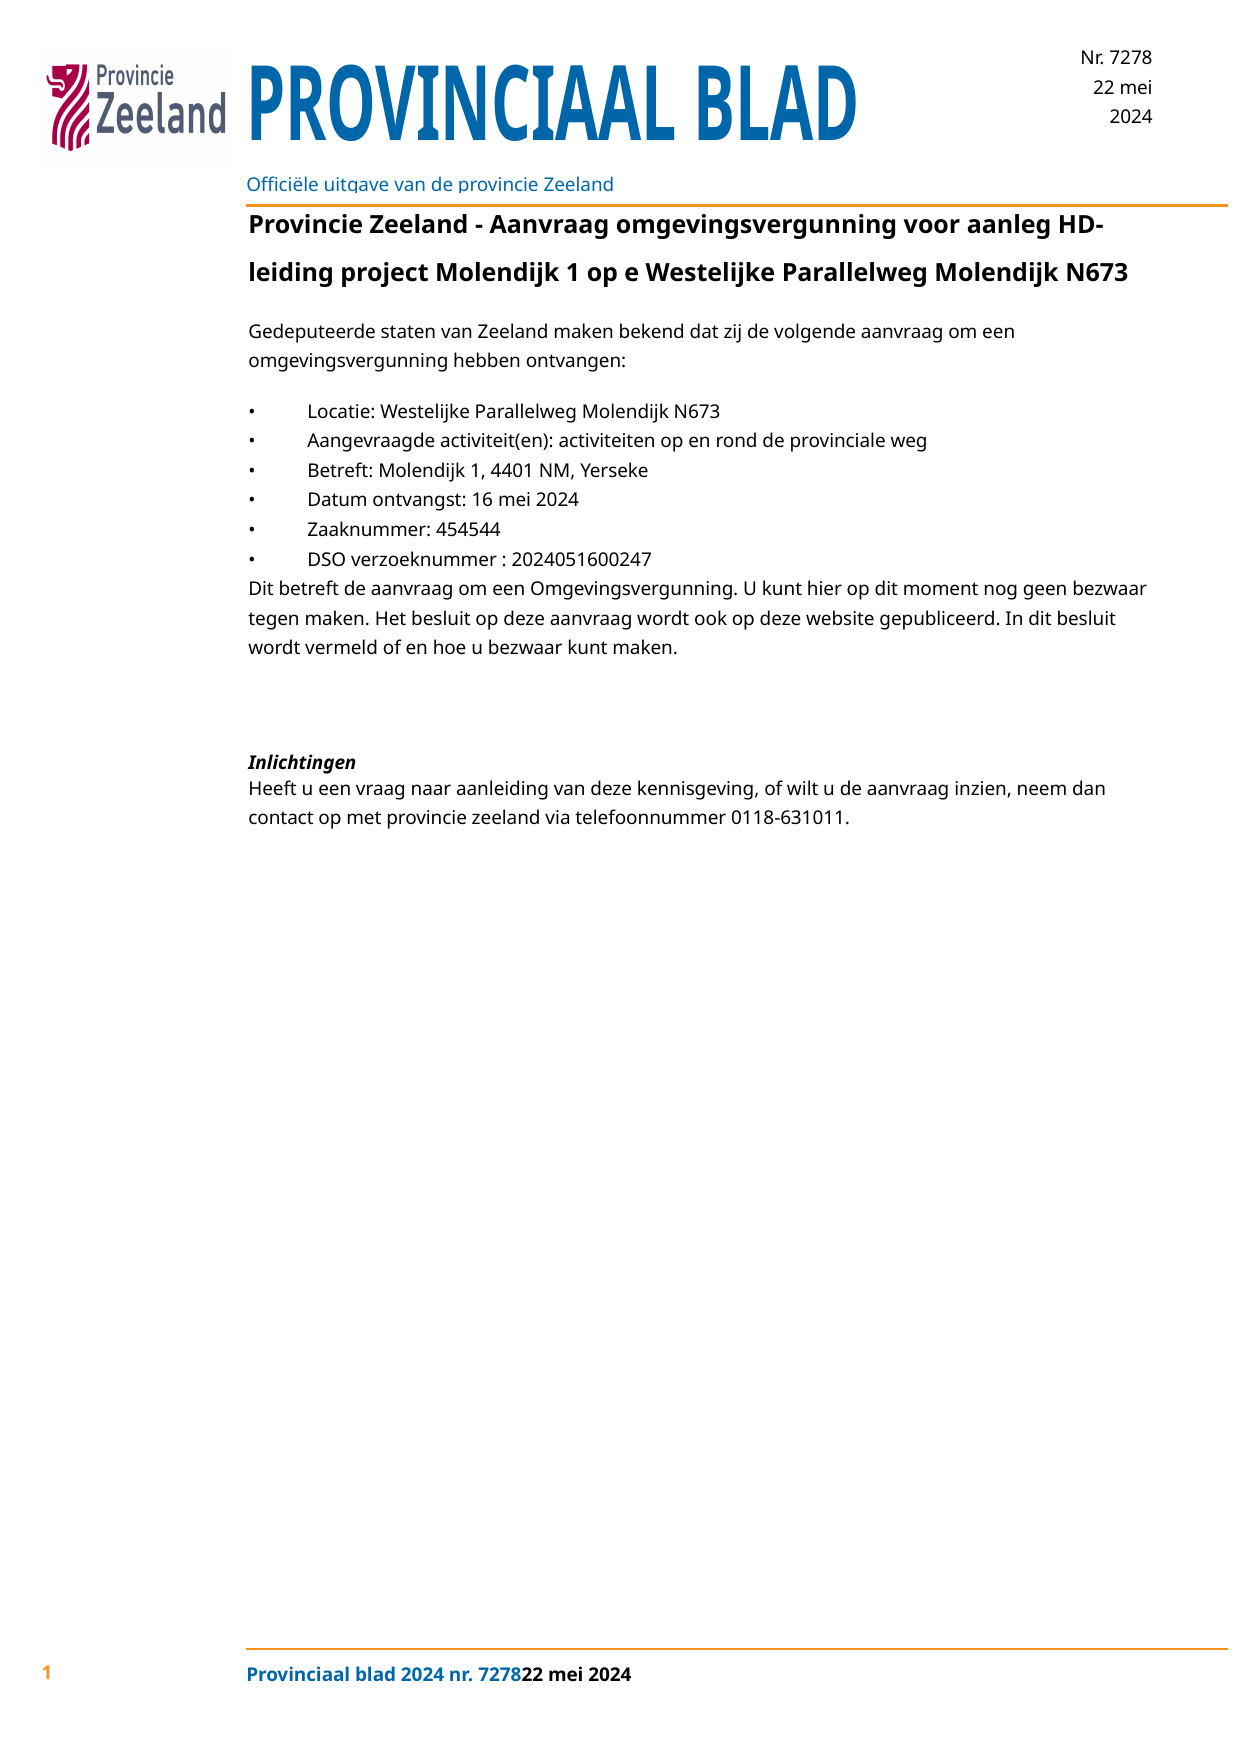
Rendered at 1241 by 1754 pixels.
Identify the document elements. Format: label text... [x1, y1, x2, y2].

list Betreft: Molendijk 1, 4401 NM, Yerseke [248, 457, 1152, 483]
text Dit betreft de aanvraag om een Omgevingsvergunning. U kunt hier op dit moment nog geen bezwaar tegen maken. Het besluit op deze aanvraag wordt ook op deze website gepubliceerd. In dit besluit wordt vermeld of en hoe u bezwaar kunt maken. [248, 575, 1152, 660]
text Gedeputeerde staten van Zeeland maken bekend dat zij de volgende aanvraag om een omgevingsvergunning hebben ontvangen: [248, 318, 1152, 373]
text Provincie Zeeland - Aanvraag omgevingsvergunning voor aanleg HD-leiding project Molendijk 1 op e Westelijke Parallelweg Molendijk N673 [248, 207, 1152, 288]
list Datum ontvangst: 16 mei 2024 [248, 487, 1152, 512]
list Zaaknummer: 454544 [248, 516, 1152, 542]
list Aangevraagde activiteit(en): activiteiten op en rond de provinciale weg [248, 427, 1152, 453]
picture [41, 47, 231, 172]
list Locatie: Westelijke Parallelweg Molendijk N673 [248, 398, 1152, 424]
text Heeft u een vraag naar aanleiding van deze kennisgeving, of wilt u de aanvraag inzien, neem dan contact op met provincie zeeland via telefoonnummer 0118-631011. [248, 775, 1152, 830]
text Inlichtingen [248, 749, 1152, 775]
list DSO verzoeknummer : 2024051600247 [248, 546, 1152, 572]
